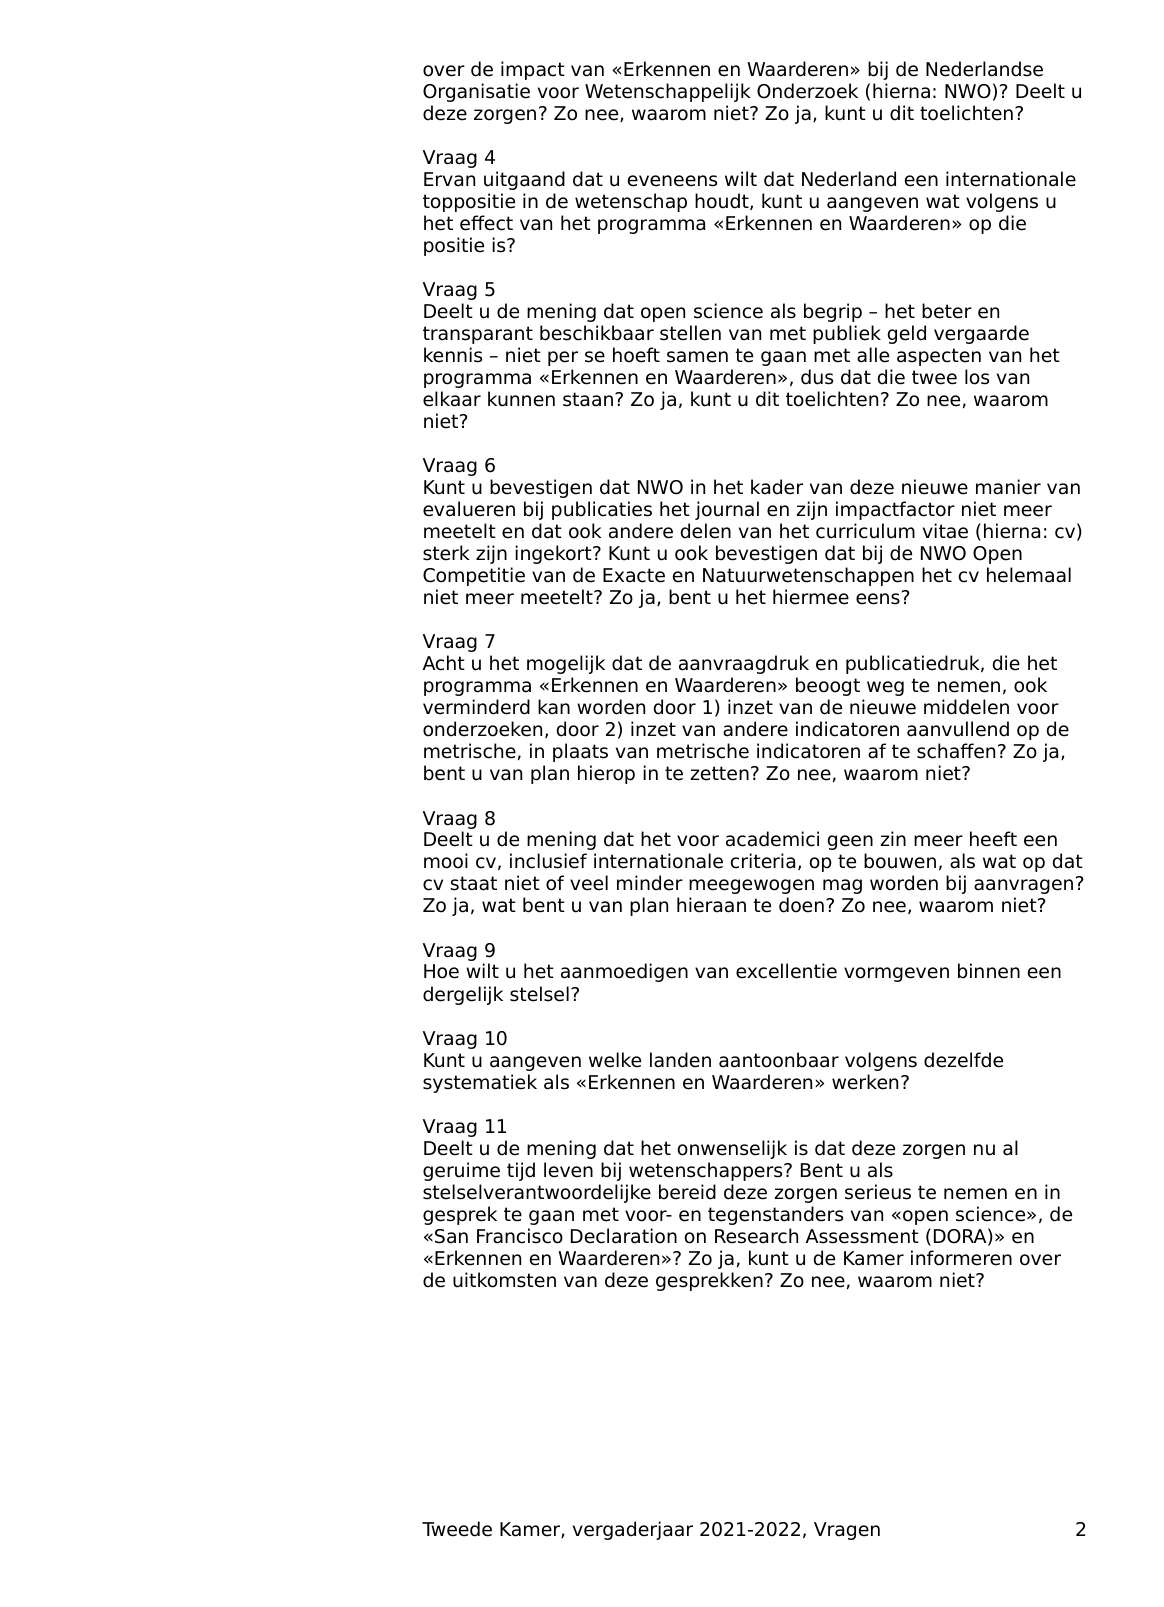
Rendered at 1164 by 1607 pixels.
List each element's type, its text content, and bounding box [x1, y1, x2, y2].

text Deelt u de mening dat het onwenselijk is dat deze zorgen nu al geruime tijd leven bij wetenschappers? Bent u als stelselverantwoordelijke bereid deze zorgen serieus te nemen en in gesprek te gaan met voor- en tegenstanders van «open science», de «San Francisco Declaration on Research Assessment (DORA)» en «Erkennen en Waarderen»? Zo ja, kunt u de Kamer informeren over de uitkomsten van deze gesprekken? Zo nee, waarom niet? [422, 1138, 1087, 1292]
text Vraag 8 [422, 807, 1087, 829]
text Vraag 7 [422, 631, 1087, 653]
text Hoe wilt u het aanmoedigen van excellentie vormgeven binnen een dergelijk stelsel? [422, 961, 1087, 1005]
text Kunt u bevestigen dat NWO in het kader van deze nieuwe manier van evalueren bij publicaties het journal en zijn impactfactor niet meer meetelt en dat ook andere delen van het curriculum vitae (hierna: cv) sterk zijn ingekort? Kunt u ook bevestigen dat bij de NWO Open Competitie van de Exacte en Natuurwetenschappen het cv helemaal niet meer meetelt? Zo ja, bent u het hiermee eens? [422, 477, 1087, 609]
text Acht u het mogelijk dat de aanvraagdruk en publicatiedruk, die het programma «Erkennen en Waarderen» beoogt weg te nemen, ook verminderd kan worden door 1) inzet van de nieuwe middelen voor onderzoeken, door 2) inzet van andere indicatoren aanvullend op de metrische, in plaats van metrische indicatoren af te schaffen? Zo ja, bent u van plan hierop in te zetten? Zo nee, waarom niet? [422, 653, 1087, 785]
text Vraag 9 [422, 939, 1087, 961]
text Vraag 11 [422, 1116, 1087, 1138]
text Vraag 10 [422, 1028, 1087, 1049]
text Vraag 5 [422, 279, 1087, 301]
text Vraag 6 [422, 455, 1087, 477]
text over de impact van «Erkennen en Waarderen» bij de Nederlandse Organisatie voor Wetenschappelijk Onderzoek (hierna: NWO)? Deelt u deze zorgen? Zo nee, waarom niet? Zo ja, kunt u dit toelichten? [422, 59, 1087, 125]
text Vraag 4 [422, 147, 1087, 169]
text Kunt u aangeven welke landen aantoonbaar volgens dezelfde systematiek als «Erkennen en Waarderen» werken? [422, 1049, 1087, 1093]
text Deelt u de mening dat open science als begrip – het beter en transparant beschikbaar stellen van met publiek geld vergaarde kennis – niet per se hoeft samen te gaan met alle aspecten van het programma «Erkennen en Waarderen», dus dat die twee los van elkaar kunnen staan? Zo ja, kunt u dit toelichten? Zo nee, waarom niet? [422, 301, 1087, 433]
text Ervan uitgaand dat u eveneens wilt dat Nederland een internationale toppositie in de wetenschap houdt, kunt u aangeven wat volgens u het effect van het programma «Erkennen en Waarderen» op die positie is? [422, 169, 1087, 257]
text Deelt u de mening dat het voor academici geen zin meer heeft een mooi cv, inclusief internationale criteria, op te bouwen, als wat op dat cv staat niet of veel minder meegewogen mag worden bij aanvragen? Zo ja, wat bent u van plan hieraan te doen? Zo nee, waarom niet? [422, 829, 1087, 917]
